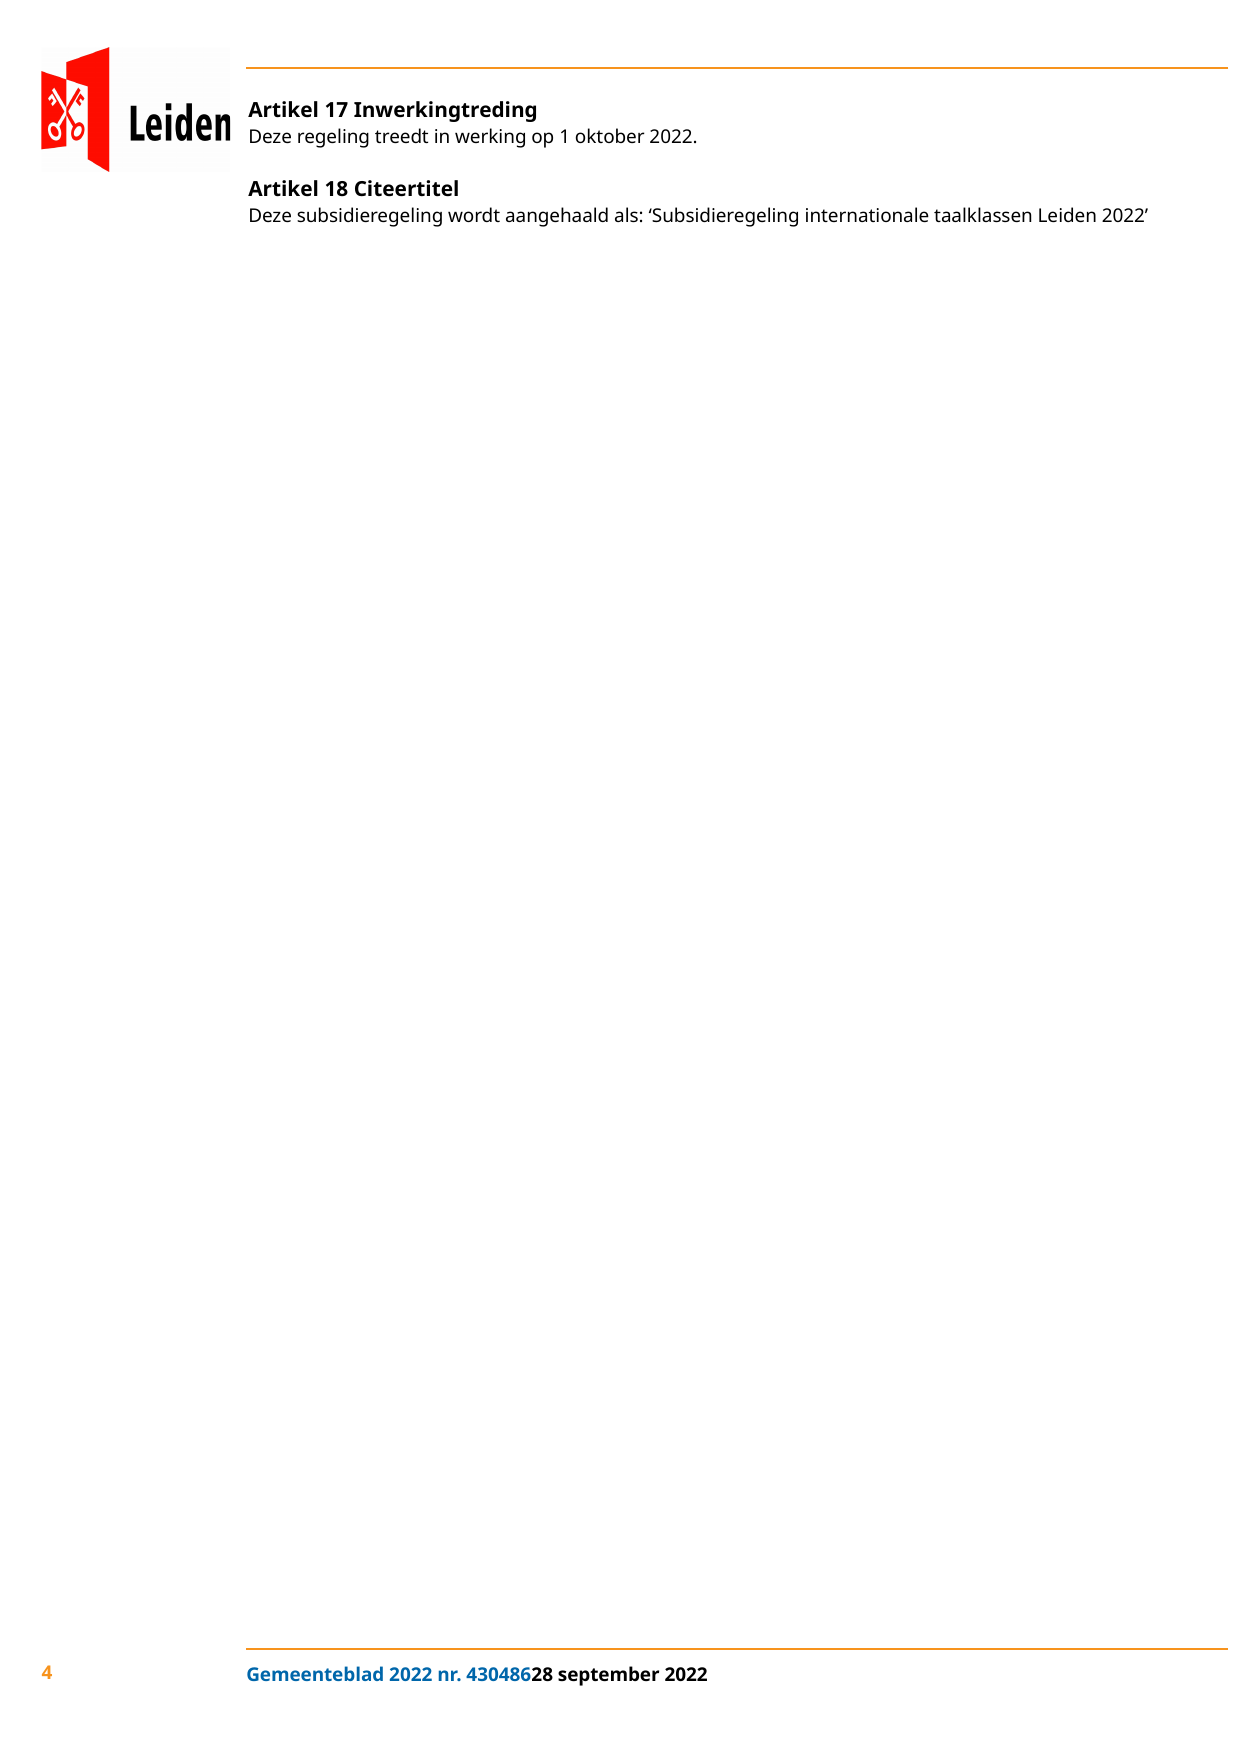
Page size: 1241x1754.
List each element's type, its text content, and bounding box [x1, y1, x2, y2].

text Deze regeling treedt in werking op 1 oktober 2022. [248, 123, 1152, 149]
text Artikel 17 Inwerkingtreding [248, 95, 1152, 123]
text Deze subsidieregeling wordt aangehaald als: ‘Subsidieregeling internationale taalklassen Leiden 2022’ [248, 202, 1152, 228]
text Artikel 18 Citeertitel [248, 174, 1152, 202]
picture [41, 47, 231, 172]
